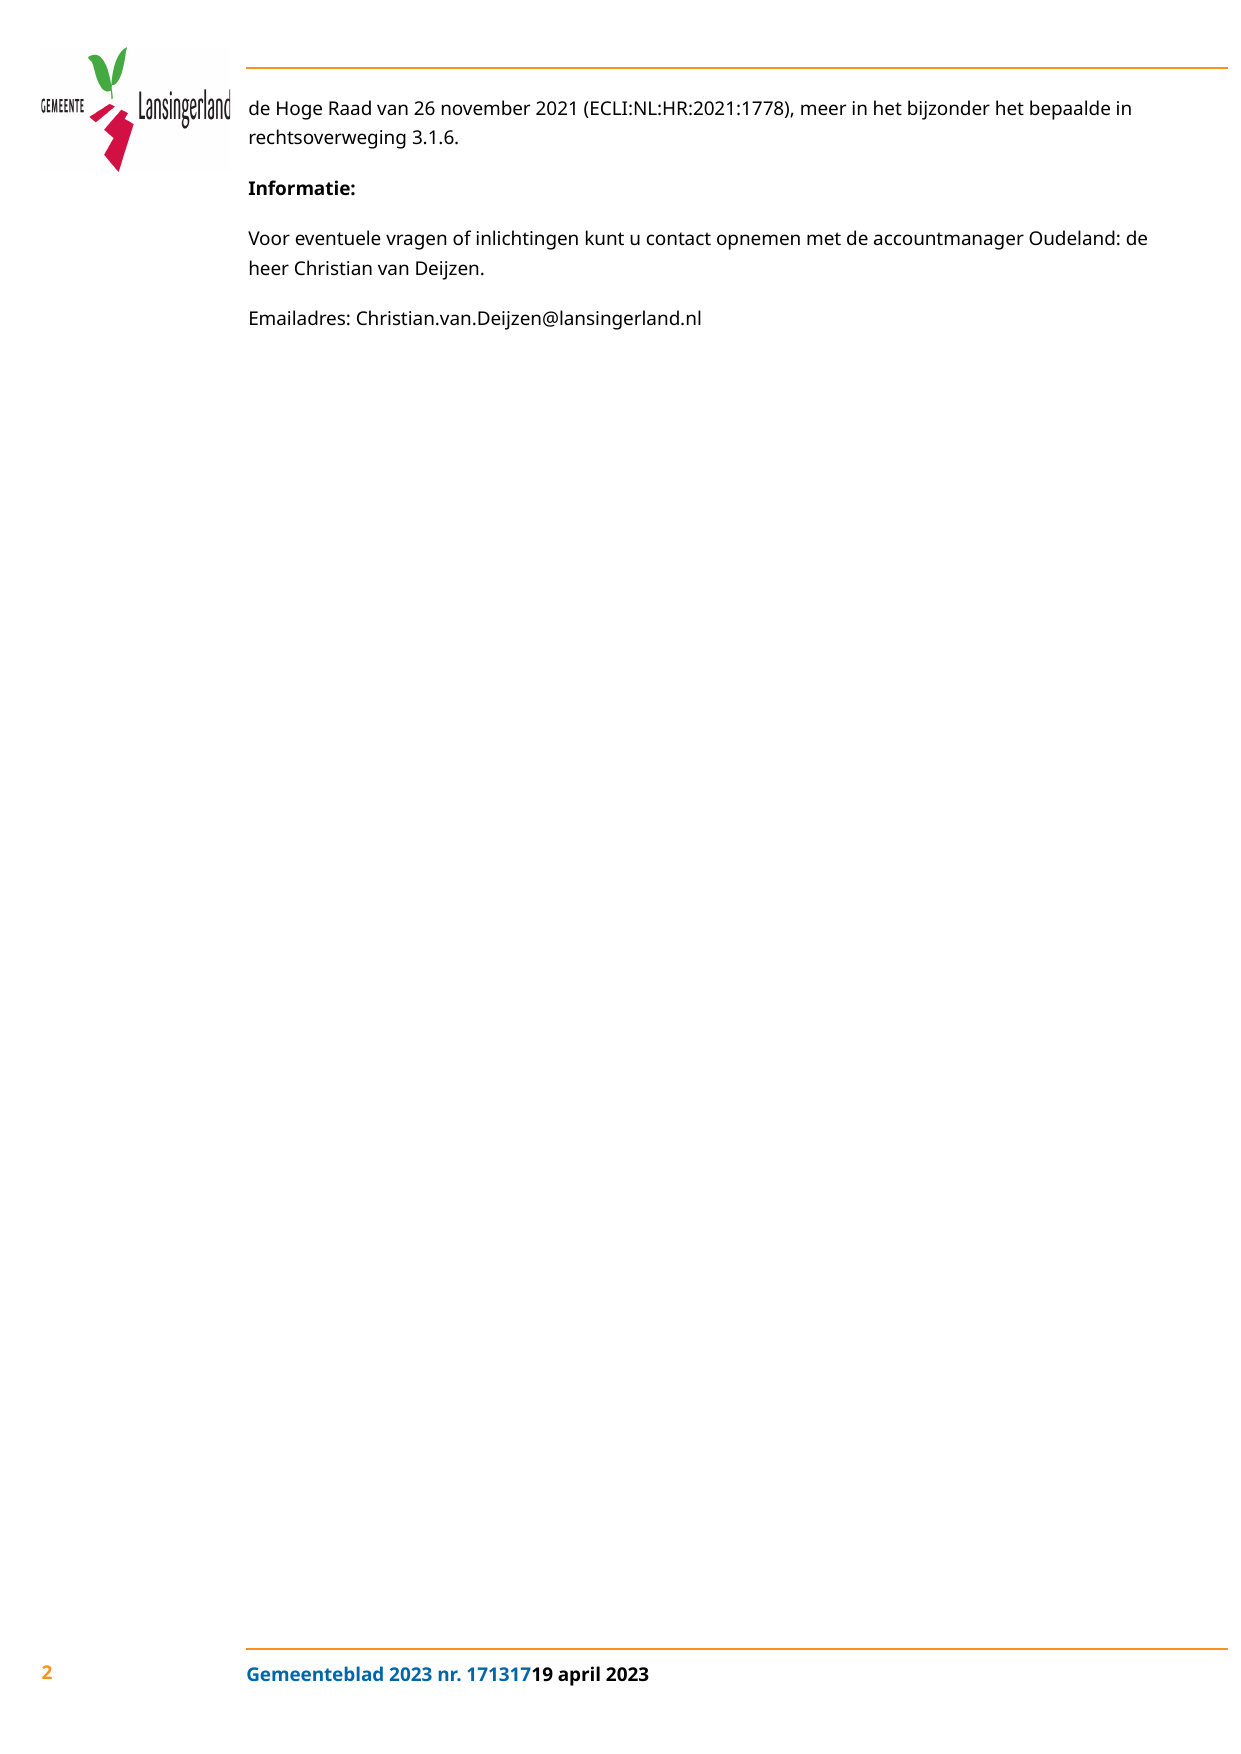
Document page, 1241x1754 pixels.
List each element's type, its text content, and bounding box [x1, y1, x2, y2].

text Informatie: [248, 175, 1152, 201]
picture [41, 47, 231, 172]
text Emailadres: Christian.van.Deijzen@lansingerland.nl [248, 305, 1152, 331]
text Voor eventuele vragen of inlichtingen kunt u contact opnemen met de accountmanager Oudeland: de heer Christian van Deijzen. [248, 225, 1152, 281]
text de Hoge Raad van 26 november 2021 (ECLI:NL:HR:2021:1778), meer in het bijzonder het bepaalde in rechtsoverweging 3.1.6. [248, 95, 1152, 150]
